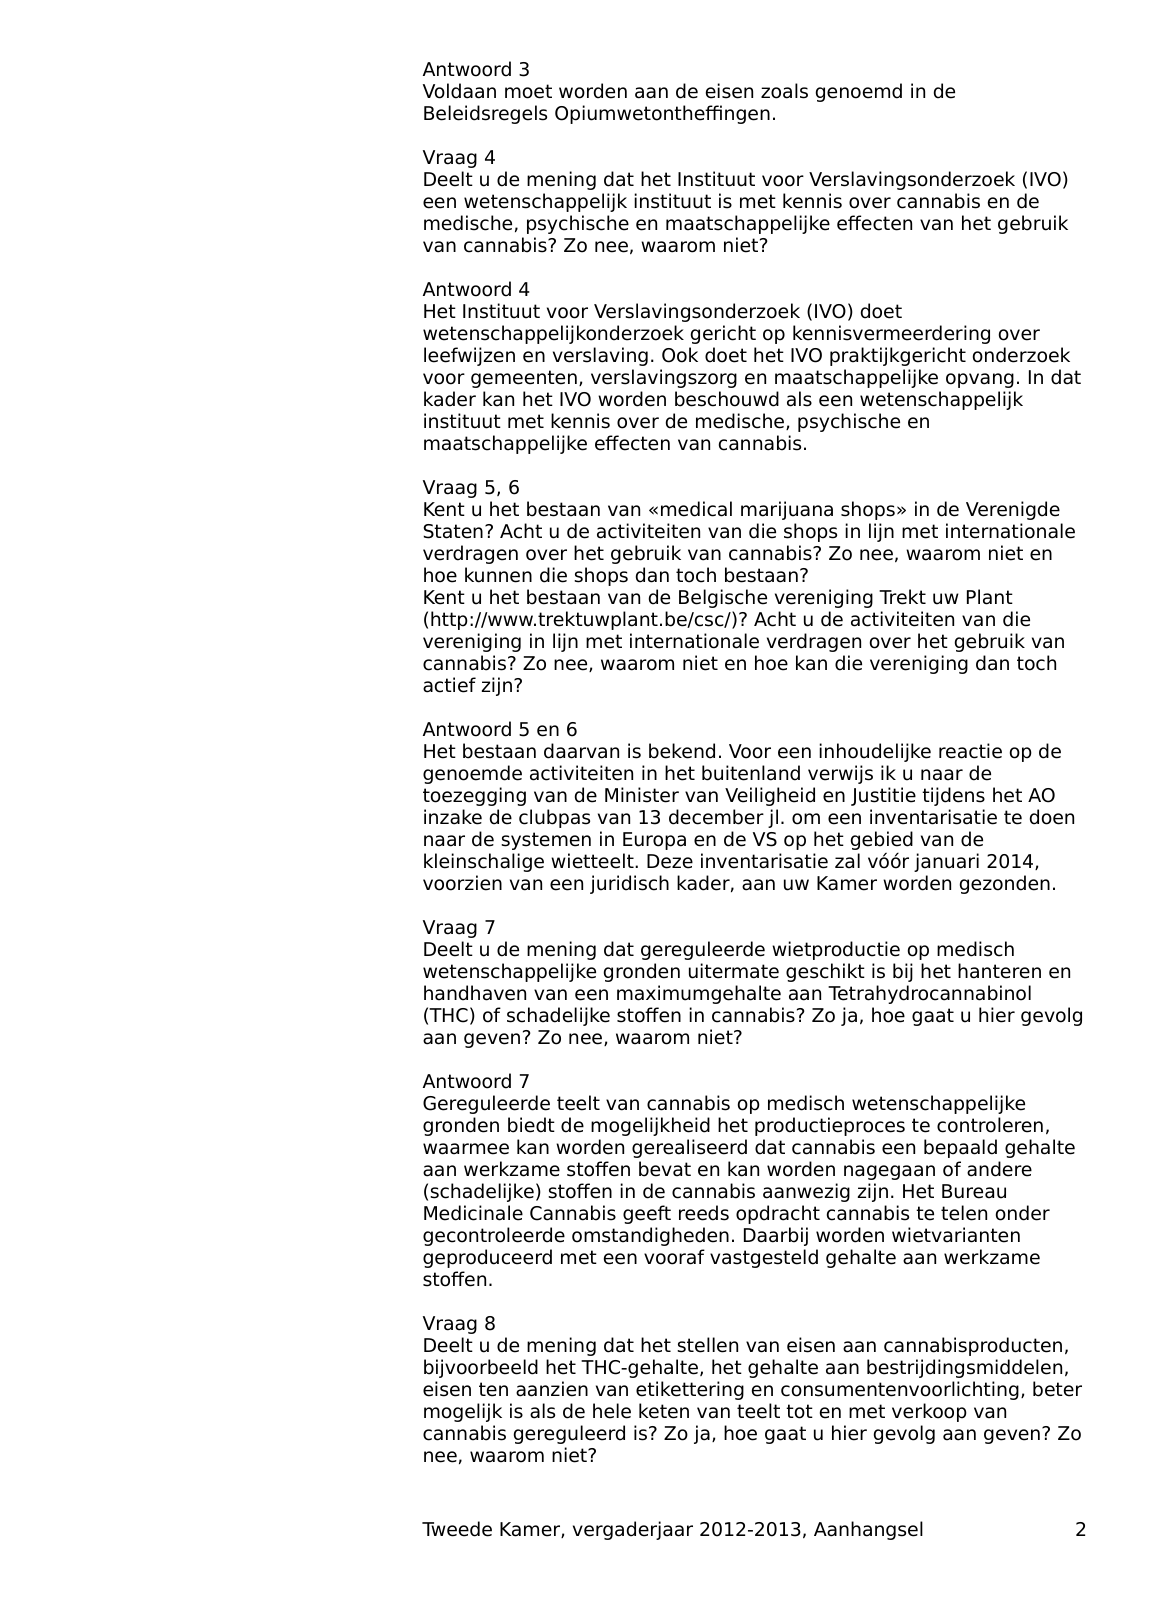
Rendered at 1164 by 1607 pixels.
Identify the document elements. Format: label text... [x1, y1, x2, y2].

text Gereguleerde teelt van cannabis op medisch wetenschappelijke gronden biedt de mogelijkheid het productieproces te controleren, waarmee kan worden gerealiseerd dat cannabis een bepaald gehalte aan werkzame stoffen bevat en kan worden nagegaan of andere (schadelijke) stoffen in de cannabis aanwezig zijn. Het Bureau Medicinale Cannabis geeft reeds opdracht cannabis te telen onder gecontroleerde omstandigheden. Daarbij worden wietvarianten geproduceerd met een vooraf vastgesteld gehalte aan werkzame stoffen. [422, 1093, 1087, 1291]
text Vraag 5, 6 [422, 477, 1087, 499]
text Vraag 4 [422, 147, 1087, 169]
text Voldaan moet worden aan de eisen zoals genoemd in de Beleidsregels Opiumwetontheffingen. [422, 81, 1087, 125]
text Deelt u de mening dat het stellen van eisen aan cannabisproducten, bijvoorbeeld het THC-gehalte, het gehalte aan bestrijdingsmiddelen, eisen ten aanzien van etikettering en consumentenvoorlichting, beter mogelijk is als de hele keten van teelt tot en met verkoop van cannabis gereguleerd is? Zo ja, hoe gaat u hier gevolg aan geven? Zo nee, waarom niet? [422, 1335, 1087, 1467]
text Kent u het bestaan van de Belgische vereniging Trekt uw Plant (http://www.trektuwplant.be/csc/)? Acht u de activiteiten van die vereniging in lijn met internationale verdragen over het gebruik van cannabis? Zo nee, waarom niet en hoe kan die vereniging dan toch actief zijn? [422, 587, 1087, 697]
text Antwoord 3 [422, 59, 1087, 81]
text Antwoord 5 en 6 [422, 719, 1087, 741]
text Het Instituut voor Verslavingsonderzoek (IVO) doet wetenschappelijkonderzoek gericht op kennisvermeerdering over leefwijzen en verslaving. Ook doet het IVO praktijkgericht onderzoek voor gemeenten, verslavingszorg en maatschappelijke opvang. In dat kader kan het IVO worden beschouwd als een wetenschappelijk instituut met kennis over de medische, psychische en maatschappelijke effecten van cannabis. [422, 301, 1087, 455]
text Antwoord 4 [422, 279, 1087, 301]
text Antwoord 7 [422, 1071, 1087, 1093]
text Vraag 7 [422, 917, 1087, 939]
text Deelt u de mening dat gereguleerde wietproductie op medisch wetenschappelijke gronden uitermate geschikt is bij het hanteren en handhaven van een maximumgehalte aan Tetrahydrocannabinol (THC) of schadelijke stoffen in cannabis? Zo ja, hoe gaat u hier gevolg aan geven? Zo nee, waarom niet? [422, 939, 1087, 1049]
text Deelt u de mening dat het Instituut voor Verslavingsonderzoek (IVO) een wetenschappelijk instituut is met kennis over cannabis en de medische, psychische en maatschappelijke effecten van het gebruik van cannabis? Zo nee, waarom niet? [422, 169, 1087, 257]
text Kent u het bestaan van «medical marijuana shops» in de Verenigde Staten? Acht u de activiteiten van die shops in lijn met internationale verdragen over het gebruik van cannabis? Zo nee, waarom niet en hoe kunnen die shops dan toch bestaan? [422, 499, 1087, 587]
text Het bestaan daarvan is bekend. Voor een inhoudelijke reactie op de genoemde activiteiten in het buitenland verwijs ik u naar de toezegging van de Minister van Veiligheid en Justitie tijdens het AO inzake de clubpas van 13 december jl. om een inventarisatie te doen naar de systemen in Europa en de VS op het gebied van de kleinschalige wietteelt. Deze inventarisatie zal vóór januari 2014, voorzien van een juridisch kader, aan uw Kamer worden gezonden. [422, 741, 1087, 895]
text Vraag 8 [422, 1313, 1087, 1335]
